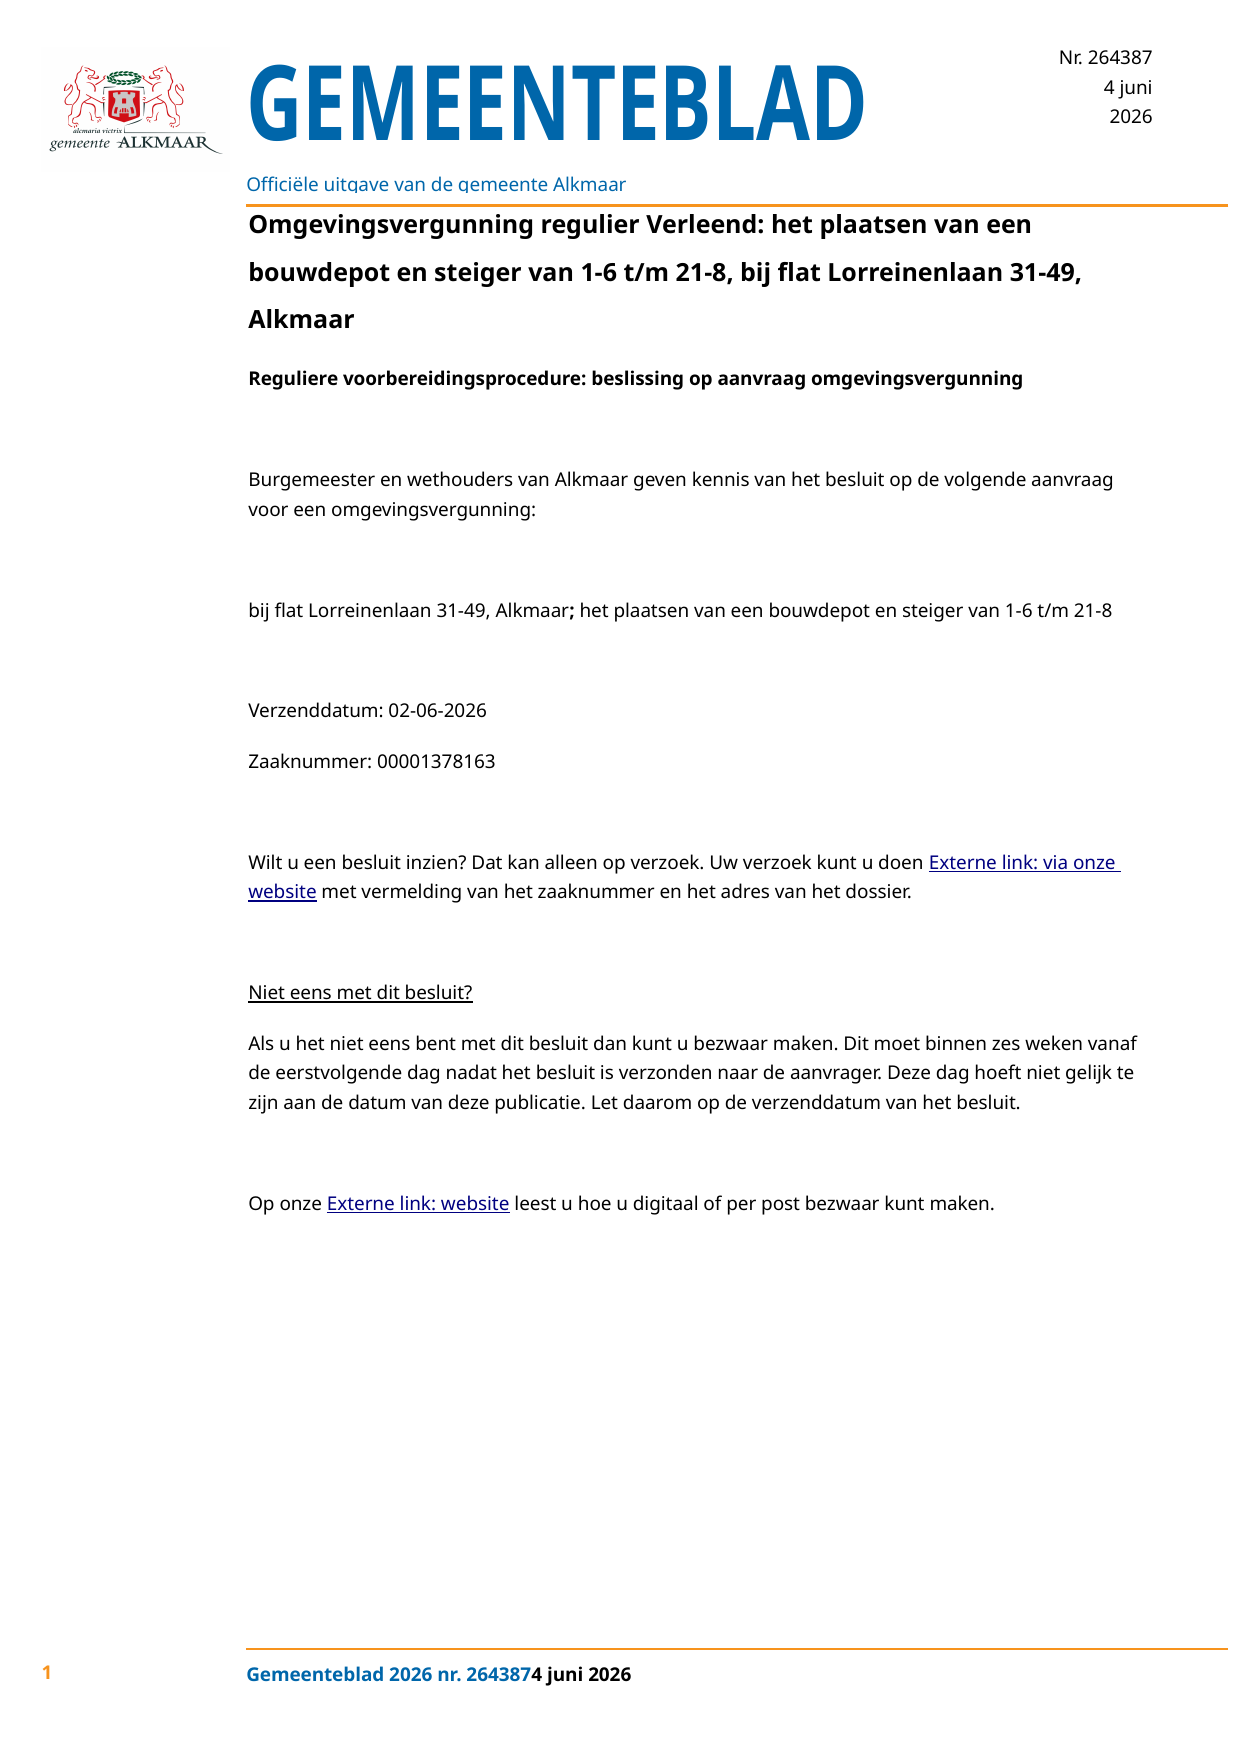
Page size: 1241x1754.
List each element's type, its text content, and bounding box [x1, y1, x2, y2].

text Zaaknummer: 00001378163 [248, 748, 1152, 774]
text Reguliere voorbereidingsprocedure: beslissing op aanvraag omgevingsvergunning [248, 366, 1152, 391]
text Op onze Externe link: website leest u hoe u digitaal of per post bezwaar kunt maken. [248, 1190, 1152, 1215]
text Burgemeester en wethouders van Alkmaar geven kennis van het besluit op de volgende aanvraag voor een omgevingsvergunning: [248, 466, 1152, 522]
text Als u het niet eens bent met dit besluit dan kunt u bezwaar maken. Dit moet binnen zes weken vanaf de eerstvolgende dag nadat het besluit is verzonden naar de aanvrager. Deze dag hoeft niet gelijk te zijn aan de datum van deze publicatie. Let daarom op de verzenddatum van het besluit. [248, 1030, 1152, 1114]
text Verzenddatum: 02-06-2026 [248, 698, 1152, 723]
picture [41, 47, 231, 172]
text Omgevingsvergunning regulier Verleend: het plaatsen van een bouwdepot en steiger van 1-6 t/m 21-8, bij flat Lorreinenlaan 31-49, Alkmaar [248, 207, 1152, 336]
text Wilt u een besluit inzien? Dat kan alleen op verzoek. Uw verzoek kunt u doen Externe link: via onze website met vermelding van het zaaknummer en het adres van het dossier. [248, 849, 1152, 904]
text bij flat Lorreinenlaan 31-49, Alkmaar; het plaatsen van een bouwdepot en steiger van 1-6 t/m 21-8 [248, 597, 1152, 622]
text Niet eens met dit besluit? [248, 979, 1152, 1005]
